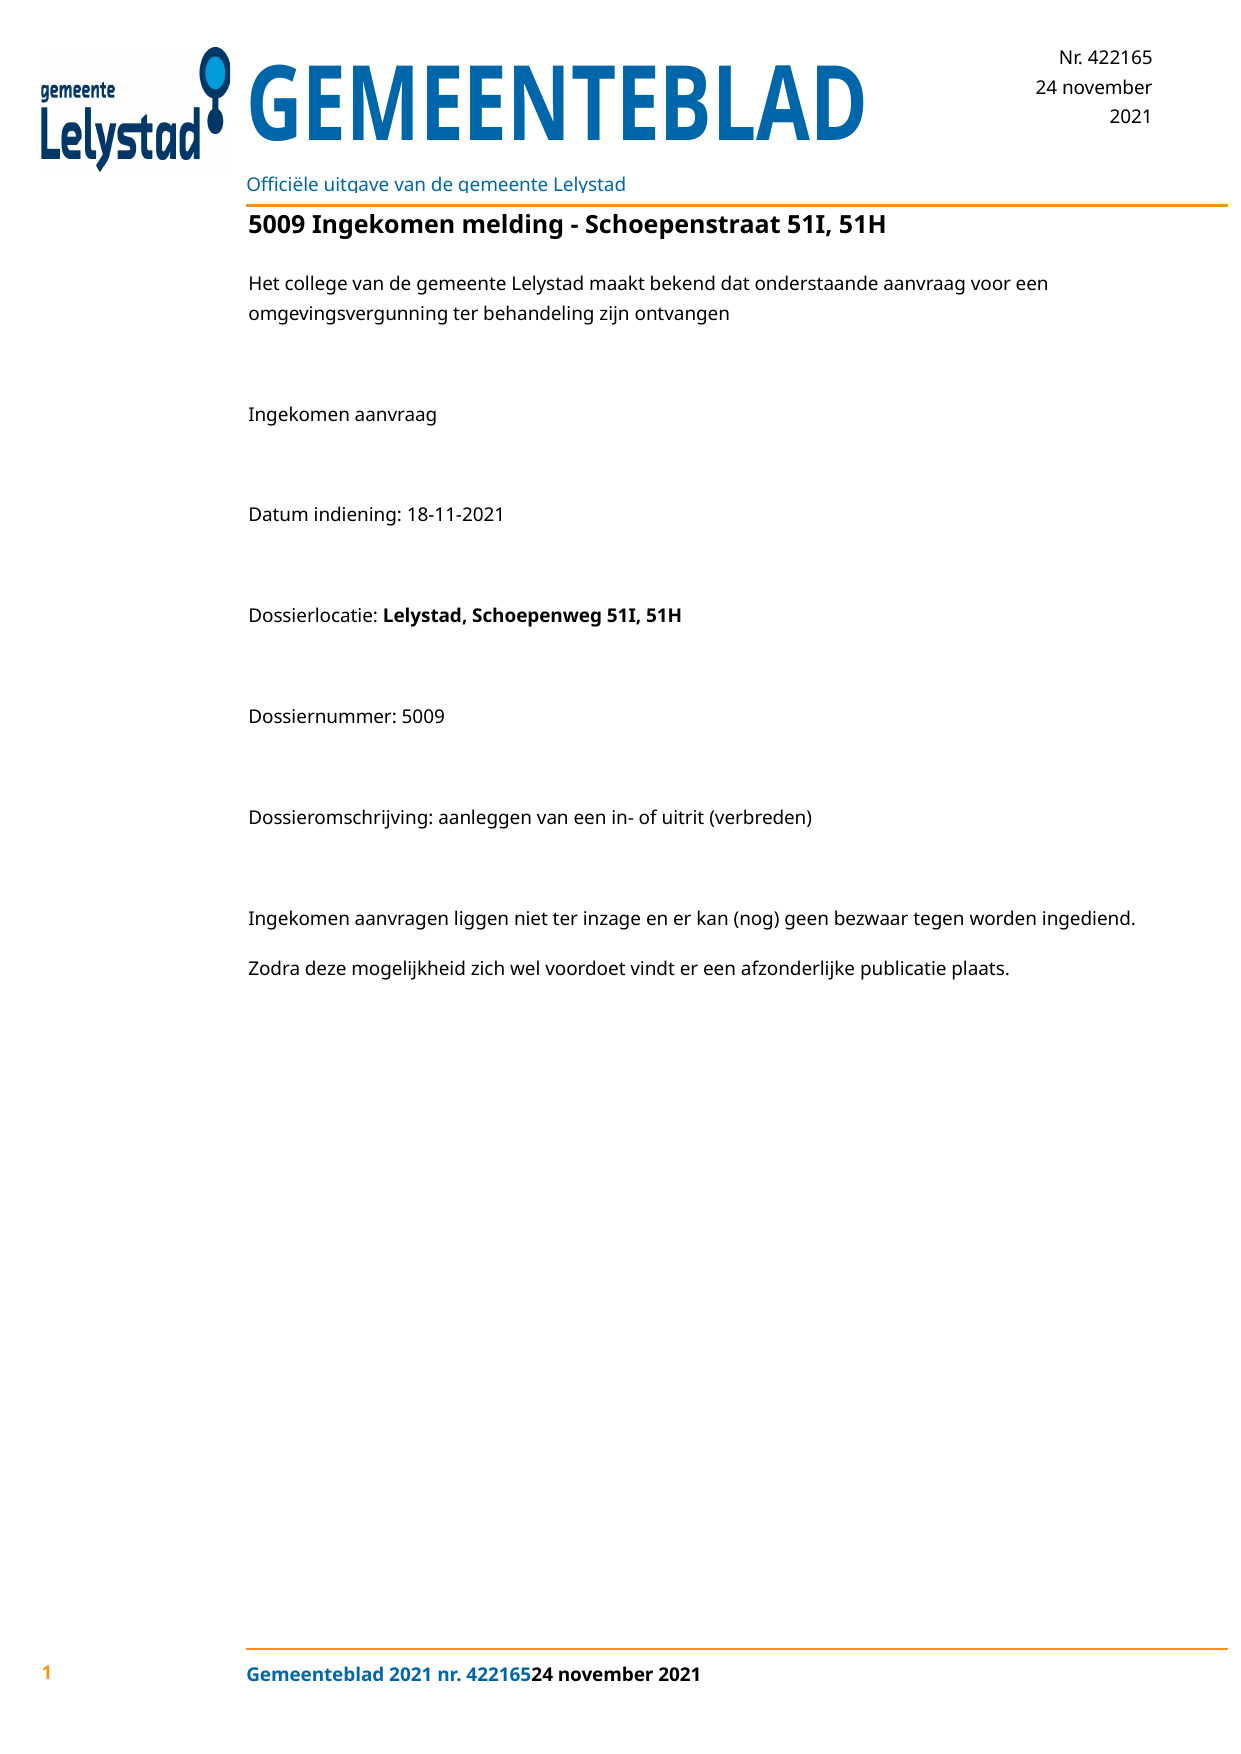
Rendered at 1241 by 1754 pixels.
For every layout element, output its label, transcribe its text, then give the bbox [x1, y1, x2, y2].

text 5009 Ingekomen melding - Schoepenstraat 51I, 51H [248, 207, 1152, 241]
text Dossierlocatie: Lelystad, Schoepenweg 51I, 51H [248, 602, 1152, 628]
text Ingekomen aanvraag [248, 401, 1152, 426]
text Dossieromschrijving: aanleggen van een in- of uitrit (verbreden) [248, 804, 1152, 830]
text Dossiernummer: 5009 [248, 703, 1152, 729]
picture [41, 47, 231, 172]
text Zodra deze mogelijkheid zich wel voordoet vindt er een afzonderlijke publicatie plaats. [248, 955, 1152, 981]
text Datum indiening: 18-11-2021 [248, 502, 1152, 527]
text Het college van de gemeente Lelystad maakt bekend dat onderstaande aanvraag voor een omgevingsvergunning ter behandeling zijn ontvangen [248, 270, 1152, 326]
text Ingekomen aanvragen liggen niet ter inzage en er kan (nog) geen bezwaar tegen worden ingediend. [248, 905, 1152, 931]
